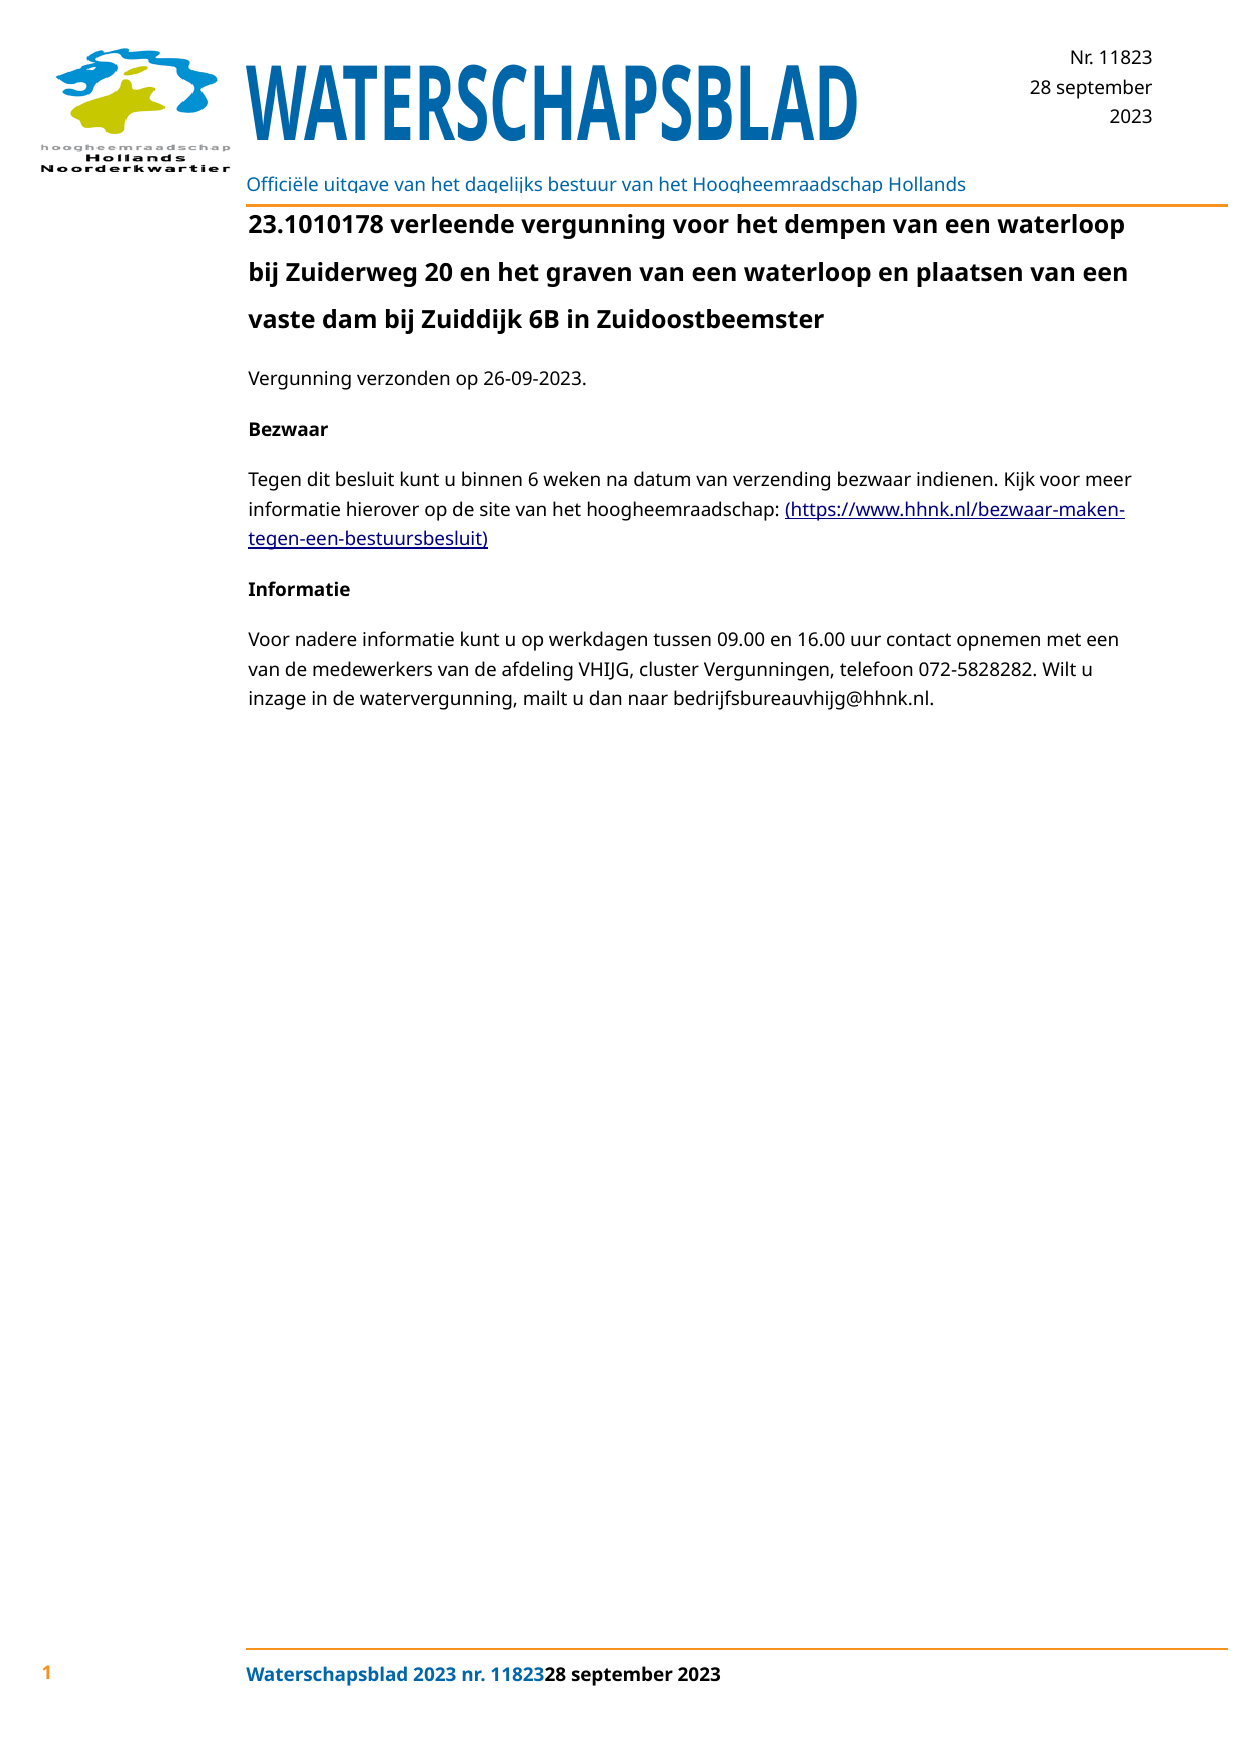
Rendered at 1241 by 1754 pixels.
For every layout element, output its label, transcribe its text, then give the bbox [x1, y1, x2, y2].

text Vergunning verzonden op 26-09-2023. [248, 366, 1152, 391]
text 23.1010178 verleende vergunning voor het dempen van een waterloop bij Zuiderweg 20 en het graven van een waterloop en plaatsen van een vaste dam bij Zuiddijk 6B in Zuidoostbeemster [248, 207, 1152, 336]
text Informatie [248, 576, 1152, 602]
text Voor nadere informatie kunt u op werkdagen tussen 09.00 en 16.00 uur contact opnemen met een van de medewerkers van de afdeling VHIJG, cluster Vergunningen, telefoon 072-5828282. Wilt u inzage in de watervergunning, mailt u dan naar bedrijfsbureauvhijg@hhnk.nl. [248, 626, 1152, 711]
picture [41, 47, 231, 172]
text Bezwaar [248, 416, 1152, 442]
text Tegen dit besluit kunt u binnen 6 weken na datum van verzending bezwaar indienen. Kijk voor meer informatie hierover op de site van het hoogheemraadschap: (https://www.hhnk.nl/bezwaar-maken-tegen-een-bestuursbesluit) [248, 466, 1152, 551]
